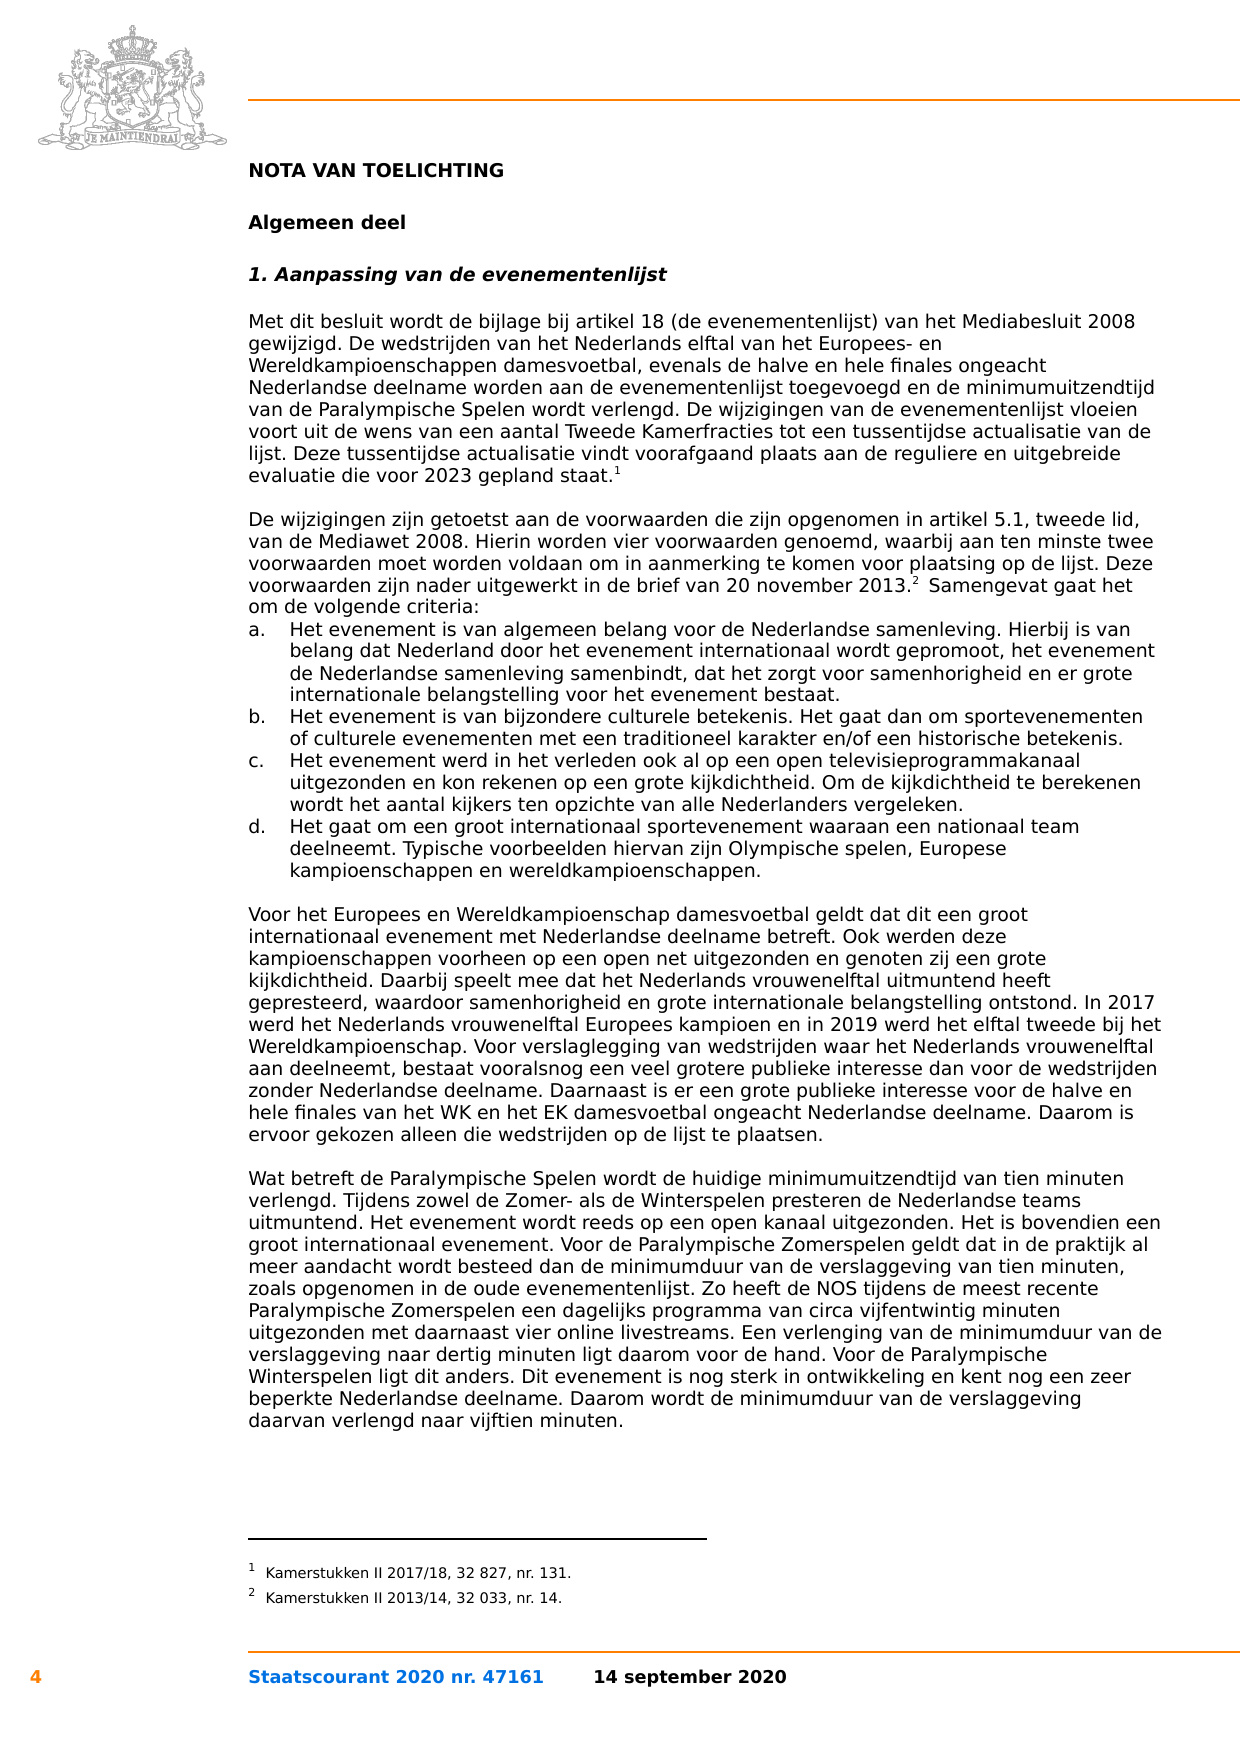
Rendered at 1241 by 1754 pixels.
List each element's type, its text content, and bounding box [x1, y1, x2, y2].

text c. Het evenement werd in het verleden ook al op een open televisieprogrammakanaal uitgezonden en kon rekenen op een grote kijkdichtheid. Om de kijkdichtheid te berekenen wordt het aantal kijkers ten opzichte van alle Nederlanders vergeleken. [248, 750, 1163, 816]
text Wat betreft de Paralympische Spelen wordt de huidige minimumuitzendtijd van tien minuten verlengd. Tijdens zowel de Zomer- als de Winterspelen presteren de Nederlandse teams uitmuntend. Het evenement wordt reeds op een open kanaal uitgezonden. Het is bovendien een groot internationaal evenement. Voor de Paralympische Zomerspelen geldt dat in de praktijk al meer aandacht wordt besteed dan de minimumduur van de verslaggeving van tien minuten, zoals opgenomen in de oude evenementenlijst. Zo heeft de NOS tijdens de meest recente Paralympische Zomerspelen een dagelijks programma van circa vijfentwintig minuten uitgezonden met daarnaast vier online livestreams. Een verlenging van de minimumduur van de verslaggeving naar dertig minuten ligt daarom voor de hand. Voor de Paralympische Winterspelen ligt dit anders. Dit evenement is nog sterk in ontwikkeling en kent nog een zeer beperkte Nederlandse deelname. Daarom wordt de minimumduur van de verslaggeving daarvan verlengd naar vijftien minuten. [248, 1168, 1163, 1431]
text d. Het gaat om een groot internationaal sportevenement waaraan een nationaal team deelneemt. Typische voorbeelden hiervan zijn Olympische spelen, Europese kampioenschappen en wereldkampioenschappen. [248, 816, 1163, 882]
text De wijzigingen zijn getoetst aan de voorwaarden die zijn opgenomen in artikel 5.1, tweede lid, van de Mediawet 2008. Hierin worden vier voorwaarden genoemd, waarbij aan ten minste twee voorwaarden moet worden voldaan om in aanmerking te komen voor plaatsing op de lijst. Deze voorwaarden zijn nader uitgewerkt in de brief van 20 november 2013. Samengevat gaat het om de volgende criteria: [248, 508, 1163, 618]
picture [38, 25, 227, 150]
text b. Het evenement is van bijzondere culturele betekenis. Het gaat dan om sportevenementen of culturele evenementen met een traditioneel karakter en/of een historische betekenis. [248, 706, 1163, 750]
text Met dit besluit wordt de bijlage bij artikel 18 (de evenementenlijst) van het Mediabesluit 2008 gewijzigd. De wedstrijden van het Nederlands elftal van het Europees- en Wereldkampioenschappen damesvoetbal, evenals de halve en hele finales ongeacht Nederlandse deelname worden aan de evenementenlijst toegevoegd en de minimumuitzendtijd van de Paralympische Spelen wordt verlengd. De wijzigingen van de evenementenlijst vloeien voort uit de wens van een aantal Tweede Kamerfracties tot een tussentijdse actualisatie van de lijst. Deze tussentijdse actualisatie vindt voorafgaand plaats aan de reguliere en uitgebreide evaluatie die voor 2023 gepland staat. [248, 311, 1163, 487]
subtitle 1. Aanpassing van de evenementenlijst [248, 264, 1163, 286]
subtitle NOTA VAN TOELICHTING [248, 160, 1163, 182]
text Kamerstukken II 2013/14, 32 033, nr. 14. [248, 1586, 1163, 1608]
text Kamerstukken II 2017/18, 32 827, nr. 131. [248, 1561, 1163, 1583]
text a. Het evenement is van algemeen belang voor de Nederlandse samenleving. Hierbij is van belang dat Nederland door het evenement internationaal wordt gepromoot, het evenement de Nederlandse samenleving samenbindt, dat het zorgt voor samenhorigheid en er grote internationale belangstelling voor het evenement bestaat. [248, 618, 1163, 706]
subtitle Algemeen deel [248, 212, 1163, 234]
text Voor het Europees en Wereldkampioenschap damesvoetbal geldt dat dit een groot internationaal evenement met Nederlandse deelname betreft. Ook werden deze kampioenschappen voorheen op een open net uitgezonden en genoten zij een grote kijkdichtheid. Daarbij speelt mee dat het Nederlands vrouwenelftal uitmuntend heeft gepresteerd, waardoor samenhorigheid en grote internationale belangstelling ontstond. In 2017 werd het Nederlands vrouwenelftal Europees kampioen en in 2019 werd het elftal tweede bij het Wereldkampioenschap. Voor verslaglegging van wedstrijden waar het Nederlands vrouwenelftal aan deelneemt, bestaat vooralsnog een veel grotere publieke interesse dan voor de wedstrijden zonder Nederlandse deelname. Daarnaast is er een grote publieke interesse voor de halve en hele finales van het WK en het EK damesvoetbal ongeacht Nederlandse deelname. Daarom is ervoor gekozen alleen die wedstrijden op de lijst te plaatsen. [248, 904, 1163, 1146]
